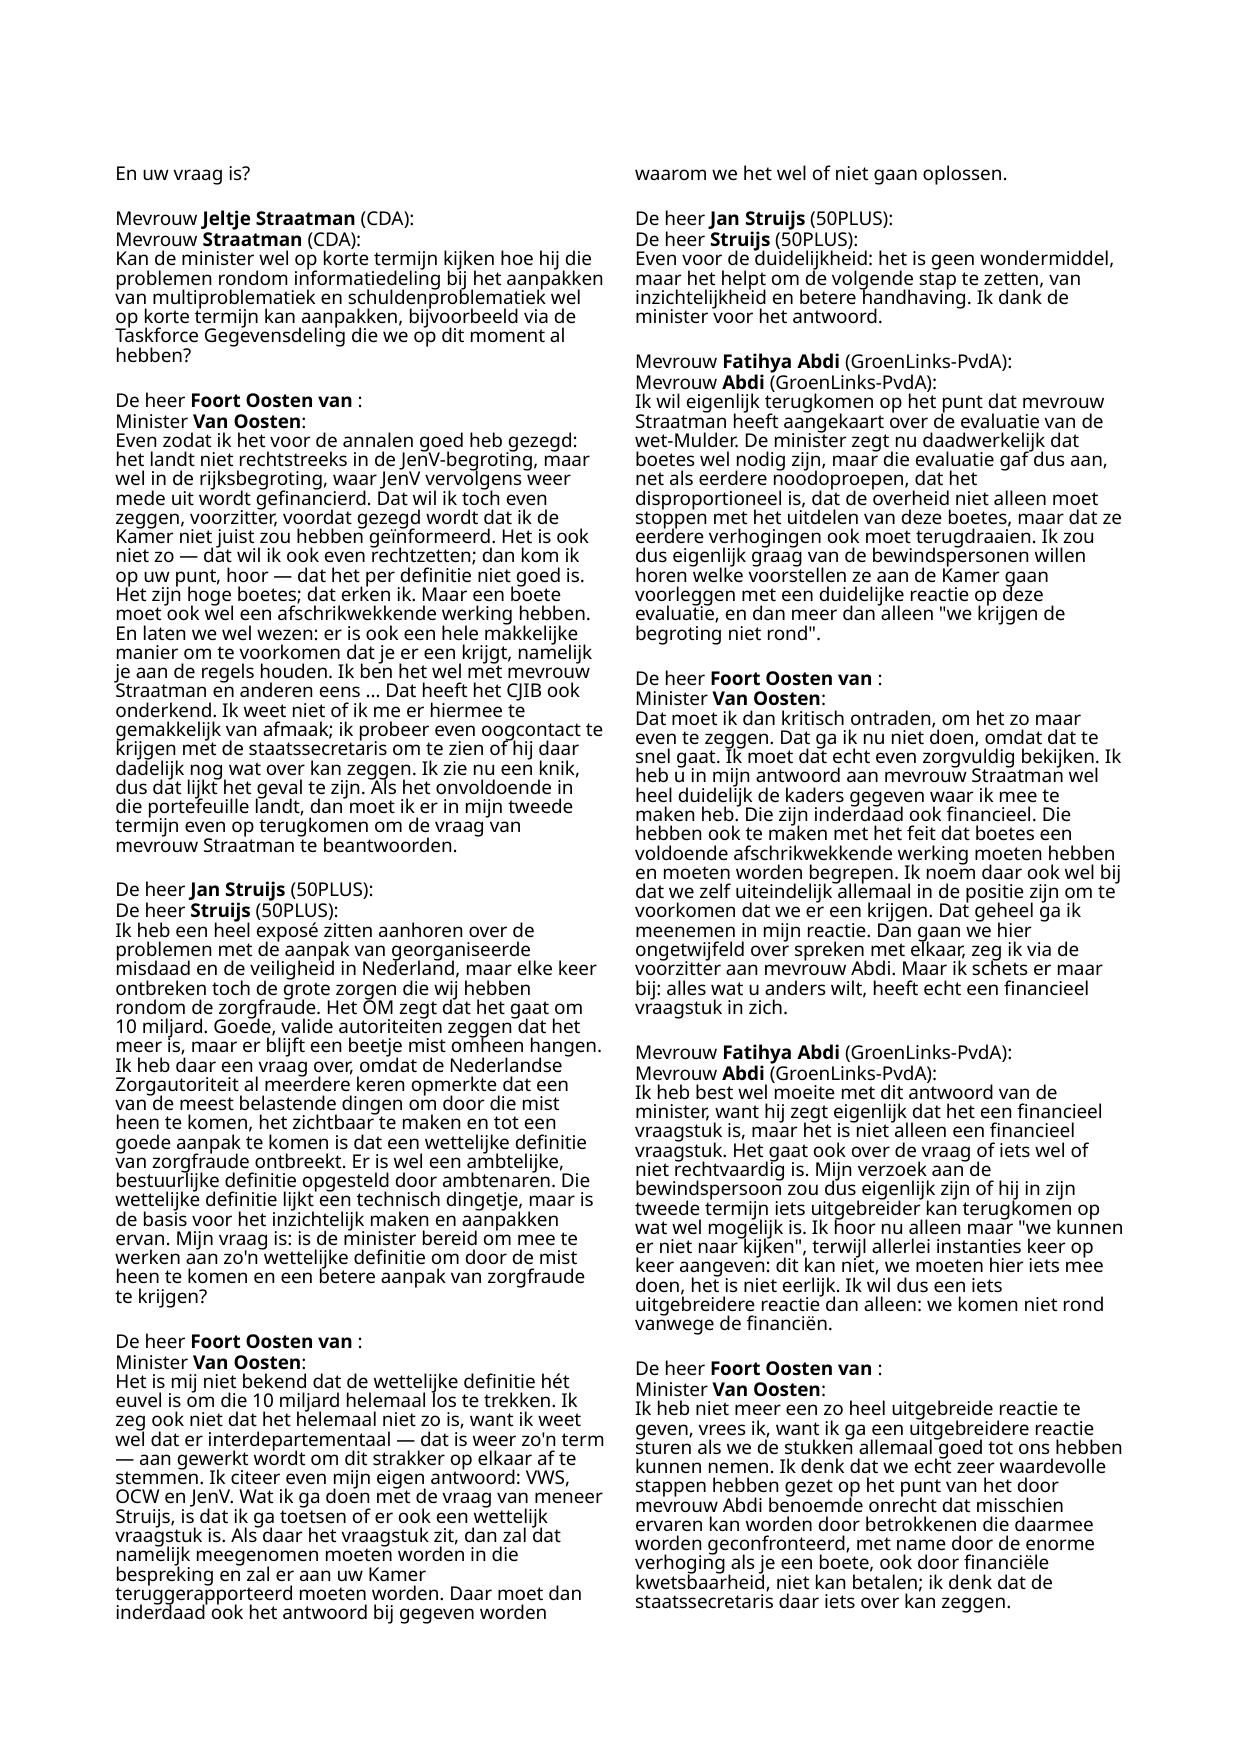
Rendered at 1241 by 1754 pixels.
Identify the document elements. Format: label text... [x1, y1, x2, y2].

text Mevrouw Jeltje Straatman (CDA): [115, 205, 605, 231]
text Minister Van Oosten: [115, 413, 605, 432]
text Mevrouw Fatihya Abdi (GroenLinks-PvdA): [635, 348, 1125, 374]
text De heer Jan Struijs (50PLUS): [635, 205, 1125, 231]
text Dat moet ik dan kritisch ontraden, om het zo maar even te zeggen. Dat ga ik nu niet doen, omdat dat te snel gaat. Ik moet dat echt even zorgvuldig bekijken. Ik heb u in mijn antwoord aan mevrouw Straatman wel heel duidelijk de kaders gegeven waar ik mee te maken heb. Die zijn inderdaad ook financieel. Die hebben ook te maken met het feit dat boetes een voldoende afschrikwekkende werking moeten hebben en moeten worden begrepen. Ik noem daar ook wel bij dat we zelf uiteindelijk allemaal in de positie zijn om te voorkomen dat we er een krijgen. Dat geheel ga ik meenemen in mijn reactie. Dan gaan we hier ongetwijfeld over spreken met elkaar, zeg ik via de voorzitter aan mevrouw Abdi. Maar ik schets er maar bij: alles wat u anders wilt, heeft echt een financieel vraagstuk in zich. [635, 710, 1125, 1018]
text Mevrouw Abdi (GroenLinks-PvdA): [635, 374, 1125, 393]
text Even zodat ik het voor de annalen goed heb gezegd: het landt niet rechtstreeks in de JenV-begroting, maar wel in de rijksbegroting, waar JenV vervolgens weer mede uit wordt gefinancierd. Dat wil ik toch even zeggen, voorzitter, voordat gezegd wordt dat ik de Kamer niet juist zou hebben geïnformeerd. Het is ook niet zo — dat wil ik ook even rechtzetten; dan kom ik op uw punt, hoor — dat het per definitie niet goed is. Het zijn hoge boetes; dat erken ik. Maar een boete moet ook wel een afschrikwekkende werking hebben. En laten we wel wezen: er is ook een hele makkelijke manier om te voorkomen dat je er een krijgt, namelijk je aan de regels houden. Ik ben het wel met mevrouw Straatman en anderen eens … Dat heeft het CJIB ook onderkend. Ik weet niet of ik me er hiermee te gemakkelijk van afmaak; ik probeer even oogcontact te krijgen met de staatssecretaris om te zien of hij daar dadelijk nog wat over kan zeggen. Ik zie nu een knik, dus dat lijkt het geval te zijn. Als het onvoldoende in die portefeuille landt, dan moet ik er in mijn tweede termijn even op terugkomen om de vraag van mevrouw Straatman te beantwoorden. [115, 432, 605, 856]
text Minister Van Oosten: [115, 1354, 605, 1373]
text Ik heb best wel moeite met dit antwoord van de minister, want hij zegt eigenlijk dat het een financieel vraagstuk is, maar het is niet alleen een financieel vraagstuk. Het gaat ook over de vraag of iets wel of niet rechtvaardig is. Mijn verzoek aan de bewindspersoon zou dus eigenlijk zijn of hij in zijn tweede termijn iets uitgebreider kan terugkomen op wat wel mogelijk is. Ik hoor nu alleen maar "we kunnen er niet naar kijken", terwijl allerlei instanties keer op keer aangeven: dit kan niet, we moeten hier iets mee doen, het is niet eerlijk. Ik wil dus een iets uitgebreidere reactie dan alleen: we komen niet rond vanwege de financiën. [635, 1084, 1125, 1334]
text Even voor de duidelijkheid: het is geen wondermiddel, maar het helpt om de volgende stap te zetten, van inzichtelijkheid en betere handhaving. Ik dank de minister voor het antwoord. [635, 250, 1125, 327]
text Minister Van Oosten: [635, 1381, 1125, 1400]
text De heer Foort Oosten van : [115, 387, 605, 413]
text Ik heb niet meer een zo heel uitgebreide reactie te geven, vrees ik, want ik ga een uitgebreidere reactie sturen als we de stukken allemaal goed tot ons hebben kunnen nemen. Ik denk dat we echt zeer waardevolle stappen hebben gezet op het punt van het door mevrouw Abdi benoemde onrecht dat misschien ervaren kan worden door betrokkenen die daarmee worden geconfronteerd, met name door de enorme verhoging als je een boete, ook door financiële kwetsbaarheid, niet kan betalen; ik denk dat de staatssecretaris daar iets over kan zeggen. [635, 1400, 1125, 1612]
text De heer Foort Oosten van : [635, 1355, 1125, 1381]
text En uw vraag is? [115, 165, 605, 184]
text De heer Foort Oosten van : [635, 665, 1125, 690]
text Minister Van Oosten: [635, 690, 1125, 710]
text waarom we het wel of niet gaan oplossen. [635, 165, 1125, 184]
text De heer Struijs (50PLUS): [115, 902, 605, 922]
text Ik wil eigenlijk terugkomen op het punt dat mevrouw Straatman heeft aangekaart over de evaluatie van de wet-Mulder. De minister zegt nu daadwerkelijk dat boetes wel nodig zijn, maar die evaluatie gaf dus aan, net als eerdere noodoproepen, dat het disproportioneel is, dat de overheid niet alleen moet stoppen met het uitdelen van deze boetes, maar dat ze eerdere verhogingen ook moet terugdraaien. Ik zou dus eigenlijk graag van de bewindspersonen willen horen welke voorstellen ze aan de Kamer gaan voorleggen met een duidelijke reactie op deze evaluatie, en dan meer dan alleen "we krijgen de begroting niet rond". [635, 393, 1125, 644]
text De heer Struijs (50PLUS): [635, 231, 1125, 250]
text De heer Jan Struijs (50PLUS): [115, 877, 605, 902]
text Kan de minister wel op korte termijn kijken hoe hij die problemen rondom informatiedeling bij het aanpakken van multiproblematiek en schuldenproblematiek wel op korte termijn kan aanpakken, bijvoorbeeld via de Taskforce Gegevensdeling die we op dit moment al hebben? [115, 250, 605, 366]
text Mevrouw Fatihya Abdi (GroenLinks-PvdA): [635, 1039, 1125, 1064]
text De heer Foort Oosten van : [115, 1328, 605, 1354]
text Ik heb een heel exposé zitten aanhoren over de problemen met de aanpak van georganiseerde misdaad en de veiligheid in Nederland, maar elke keer ontbreken toch de grote zorgen die wij hebben rondom de zorgfraude. Het OM zegt dat het gaat om 10 miljard. Goede, valide autoriteiten zeggen dat het meer is, maar er blijft een beetje mist omheen hangen. Ik heb daar een vraag over, omdat de Nederlandse Zorgautoriteit al meerdere keren opmerkte dat een van de meest belastende dingen om door die mist heen te komen, het zichtbaar te maken en tot een goede aanpak te komen is dat een wettelijke definitie van zorgfraude ontbreekt. Er is wel een ambtelijke, bestuurlijke definitie opgesteld door ambtenaren. Die wettelijke definitie lijkt een technisch dingetje, maar is de basis voor het inzichtelijk maken en aanpakken ervan. Mijn vraag is: is de minister bereid om mee te werken aan zo'n wettelijke definitie om door de mist heen te komen en een betere aanpak van zorgfraude te krijgen? [115, 922, 605, 1307]
text Mevrouw Straatman (CDA): [115, 231, 605, 250]
text Het is mij niet bekend dat de wettelijke definitie hét euvel is om die 10 miljard helemaal los te trekken. Ik zeg ook niet dat het helemaal niet zo is, want ik weet wel dat er interdepartementaal — dat is weer zo'n term — aan gewerkt wordt om dit strakker op elkaar af te stemmen. Ik citeer even mijn eigen antwoord: VWS, OCW en JenV. Wat ik ga doen met de vraag van meneer Struijs, is dat ik ga toetsen of er ook een wettelijk vraagstuk is. Als daar het vraagstuk zit, dan zal dat namelijk meegenomen moeten worden in die bespreking en zal er aan uw Kamer teruggerapporteerd moeten worden. Daar moet dan inderdaad ook het antwoord bij gegeven worden [115, 1373, 605, 1623]
text Mevrouw Abdi (GroenLinks-PvdA): [635, 1064, 1125, 1084]
